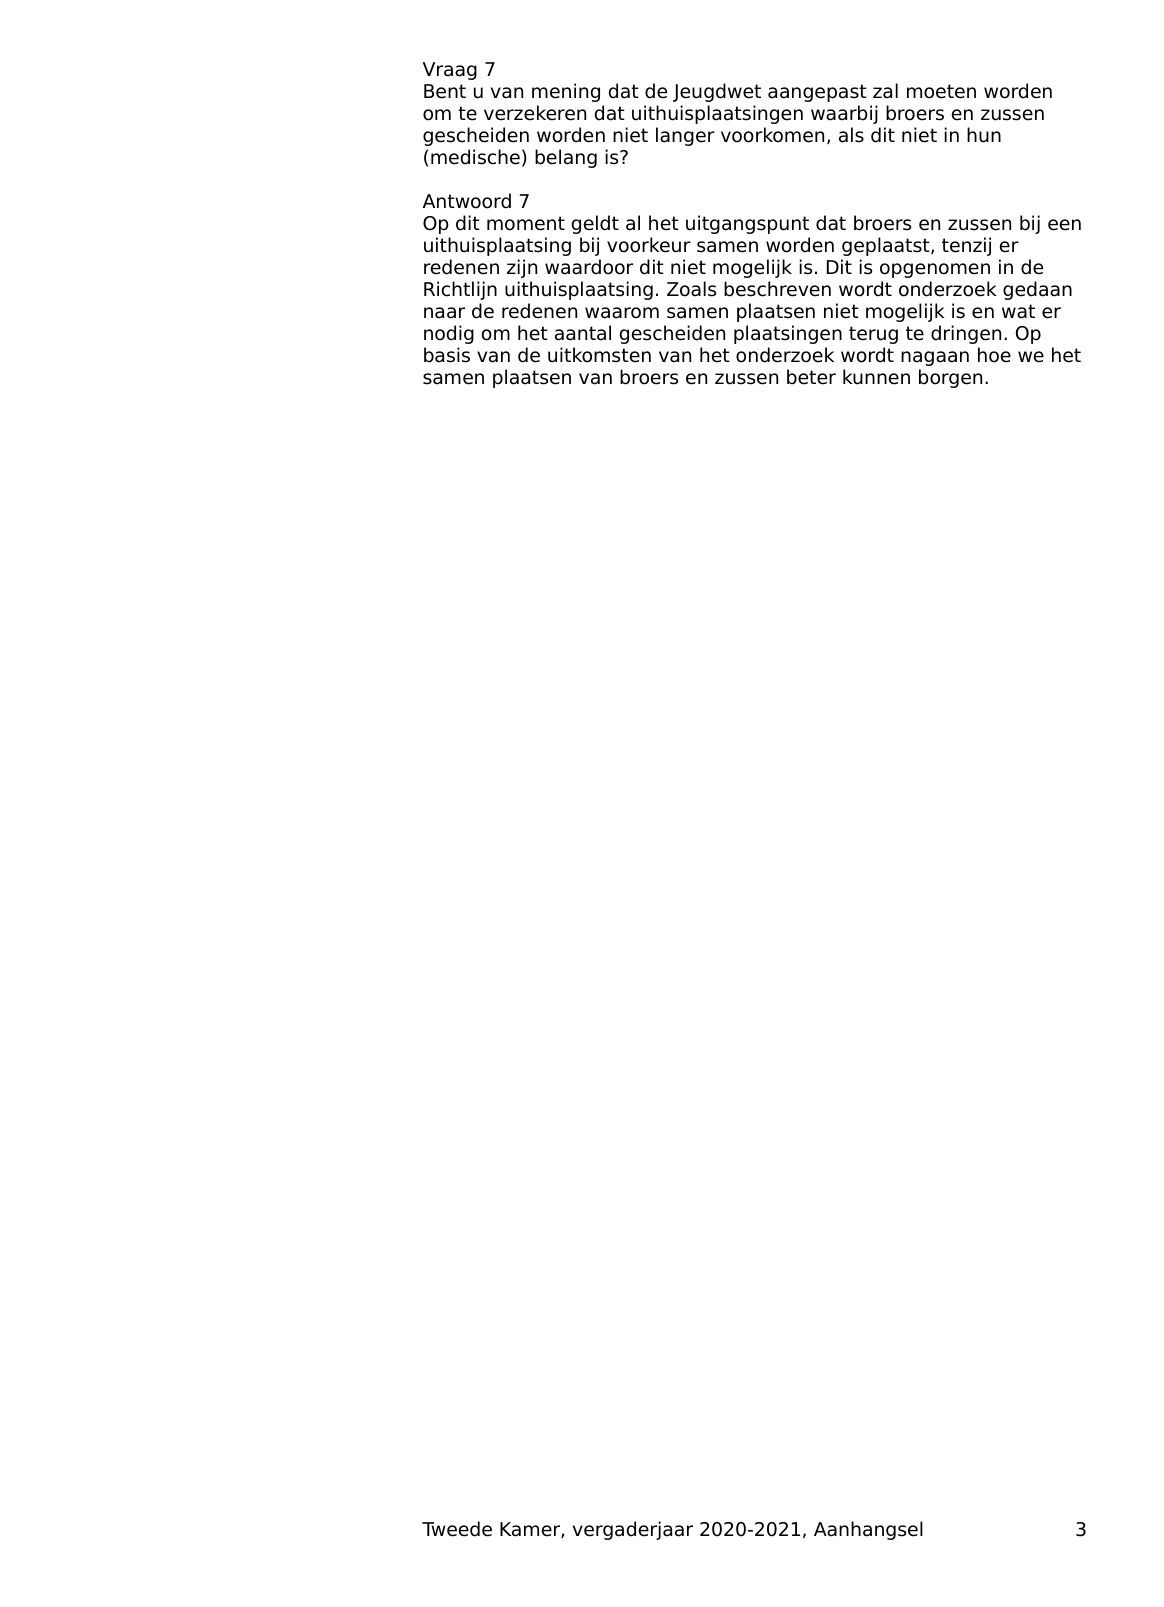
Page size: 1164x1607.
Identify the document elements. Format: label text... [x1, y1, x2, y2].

text Op dit moment geldt al het uitgangspunt dat broers en zussen bij een uithuisplaatsing bij voorkeur samen worden geplaatst, tenzij er redenen zijn waardoor dit niet mogelijk is. Dit is opgenomen in de Richtlijn uithuisplaatsing. Zoals beschreven wordt onderzoek gedaan naar de redenen waarom samen plaatsen niet mogelijk is en wat er nodig om het aantal gescheiden plaatsingen terug te dringen. Op basis van de uitkomsten van het onderzoek wordt nagaan hoe we het samen plaatsen van broers en zussen beter kunnen borgen. [422, 213, 1087, 389]
text Bent u van mening dat de Jeugdwet aangepast zal moeten worden om te verzekeren dat uithuisplaatsingen waarbij broers en zussen gescheiden worden niet langer voorkomen, als dit niet in hun (medische) belang is? [422, 81, 1087, 169]
text Vraag 7 [422, 59, 1087, 81]
text Antwoord 7 [422, 191, 1087, 213]
